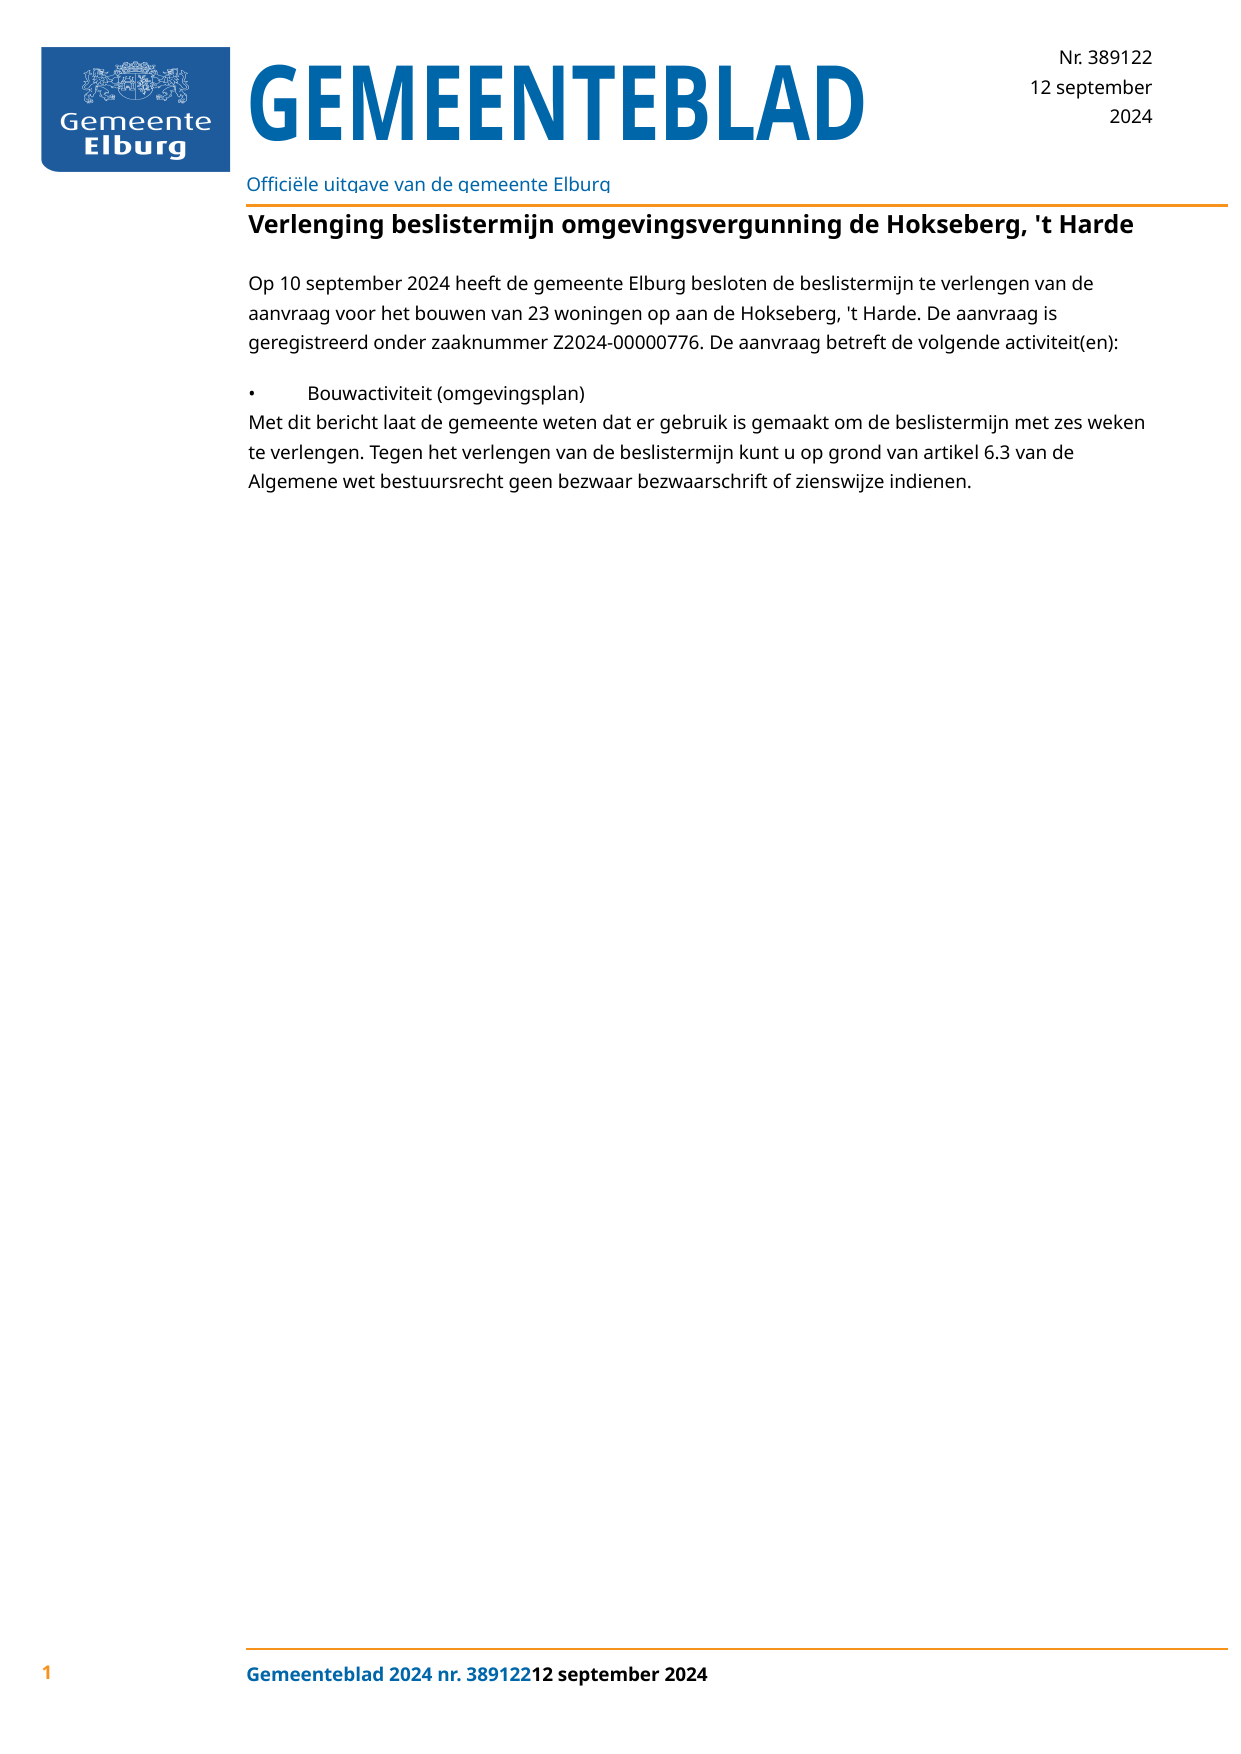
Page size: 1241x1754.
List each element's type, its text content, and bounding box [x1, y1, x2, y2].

list Bouwactiviteit (omgevingsplan) [248, 380, 1152, 406]
text Op 10 september 2024 heeft de gemeente Elburg besloten de beslistermijn te verlengen van de aanvraag voor het bouwen van 23 woningen op aan de Hokseberg, 't Harde. De aanvraag is geregistreerd onder zaaknummer Z2024-00000776. De aanvraag betreft de volgende activiteit(en): [248, 270, 1152, 355]
text Verlenging beslistermijn omgevingsvergunning de Hokseberg, 't Harde [248, 207, 1152, 241]
picture [41, 47, 231, 172]
text Met dit bericht laat de gemeente weten dat er gebruik is gemaakt om de beslistermijn met zes weken te verlengen. Tegen het verlengen van de beslistermijn kunt u op grond van artikel 6.3 van de Algemene wet bestuursrecht geen bezwaar bezwaarschrift of zienswijze indienen. [248, 409, 1152, 494]
